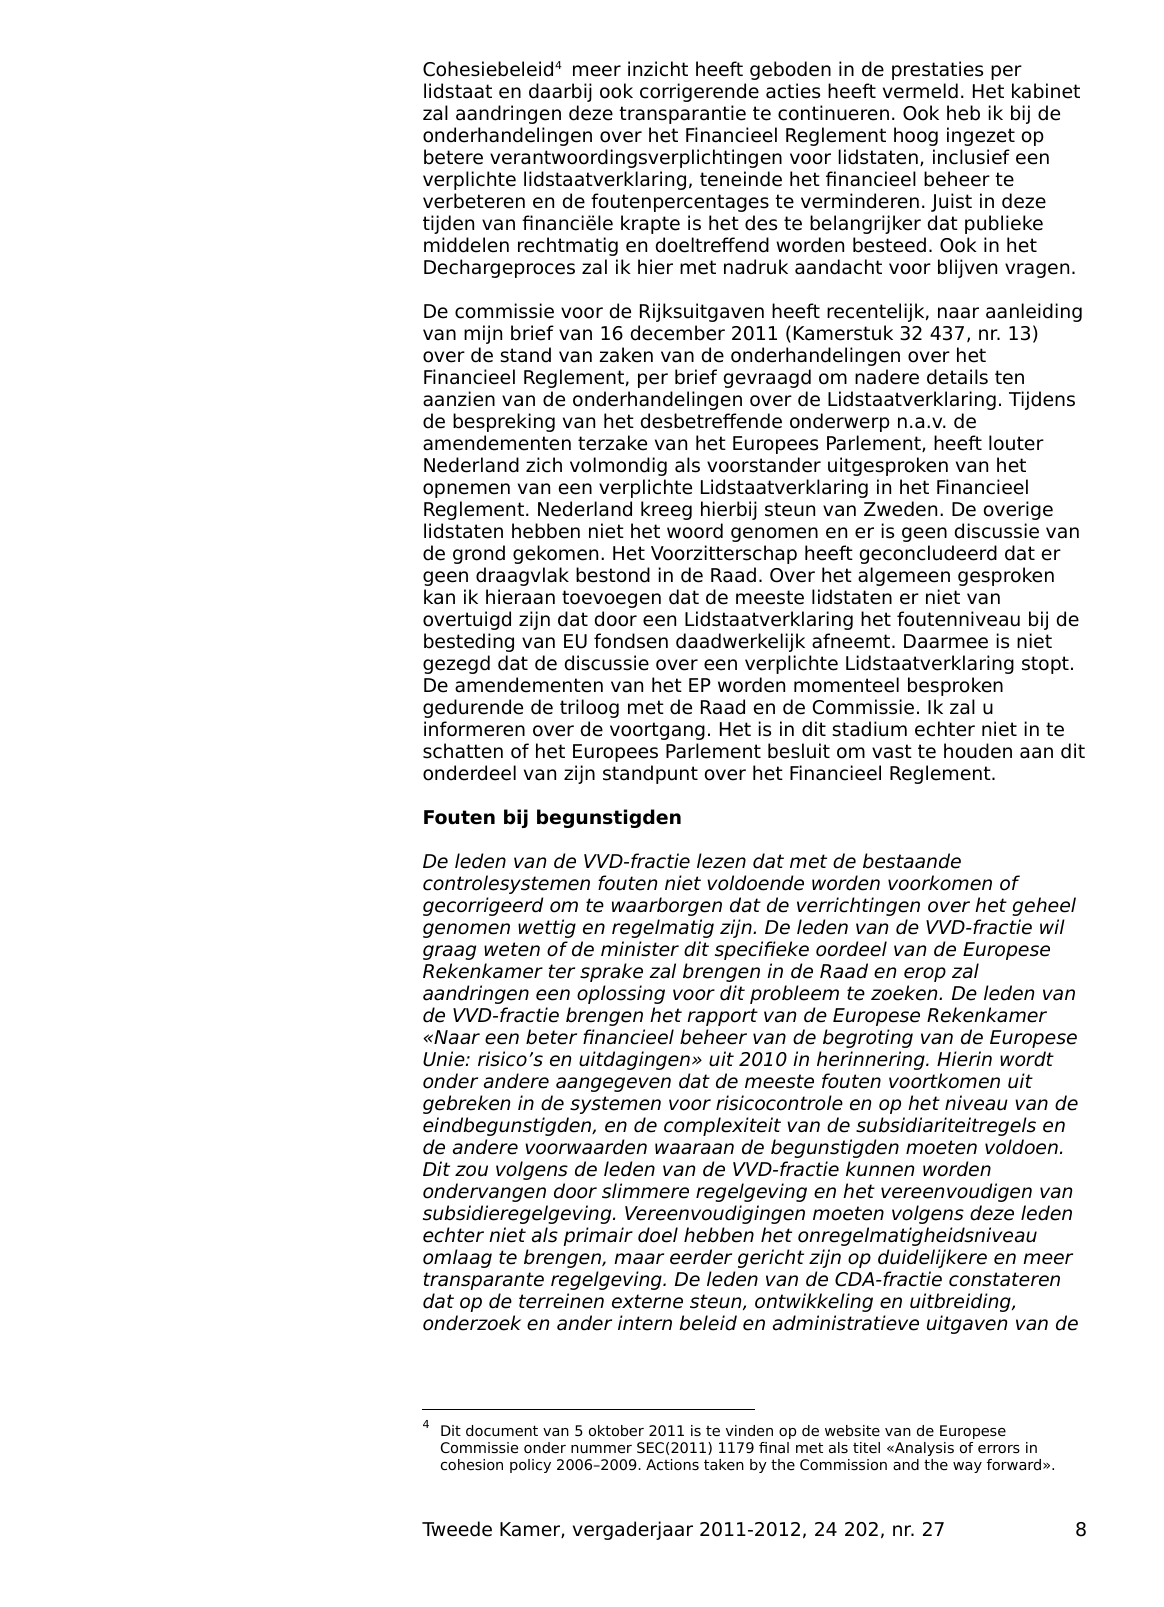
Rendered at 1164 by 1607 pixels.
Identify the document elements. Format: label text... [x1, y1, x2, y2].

text De commissie voor de Rijksuitgaven heeft recentelijk, naar aanleiding van mijn brief van 16 december 2011 (Kamerstuk 32 437, nr. 13) over de stand van zaken van de onderhandelingen over het Financieel Reglement, per brief gevraagd om nadere details ten aanzien van de onderhandelingen over de Lidstaatverklaring. Tijdens de bespreking van het desbetreffende onderwerp n.a.v. de amendementen terzake van het Europees Parlement, heeft louter Nederland zich volmondig als voorstander uitgesproken van het opnemen van een verplichte Lidstaatverklaring in het Financieel Reglement. Nederland kreeg hierbij steun van Zweden. De overige lidstaten hebben niet het woord genomen en er is geen discussie van de grond gekomen. Het Voorzitterschap heeft geconcludeerd dat er geen draagvlak bestond in de Raad. Over het algemeen gesproken kan ik hieraan toevoegen dat de meeste lidstaten er niet van overtuigd zijn dat door een Lidstaatverklaring het foutenniveau bij de besteding van EU fondsen daadwerkelijk afneemt. Daarmee is niet gezegd dat de discussie over een verplichte Lidstaatverklaring stopt. De amendementen van het EP worden momenteel besproken gedurende de triloog met de Raad en de Commissie. Ik zal u informeren over de voortgang. Het is in dit stadium echter niet in te schatten of het Europees Parlement besluit om vast te houden aan dit onderdeel van zijn standpunt over het Financieel Reglement. [422, 301, 1087, 784]
text Cohesiebeleid meer inzicht heeft geboden in de prestaties per lidstaat en daarbij ook corrigerende acties heeft vermeld. Het kabinet zal aandringen deze transparantie te continueren. Ook heb ik bij de onderhandelingen over het Financieel Reglement hoog ingezet op betere verantwoordingsverplichtingen voor lidstaten, inclusief een verplichte lidstaatverklaring, teneinde het financieel beheer te verbeteren en de foutenpercentages te verminderen. Juist in deze tijden van financiële krapte is het des te belangrijker dat publieke middelen rechtmatig en doeltreffend worden besteed. Ook in het Dechargeproces zal ik hier met nadruk aandacht voor blijven vragen. [422, 59, 1087, 279]
text De leden van de VVD-fractie lezen dat met de bestaande controlesystemen fouten niet voldoende worden voorkomen of gecorrigeerd om te waarborgen dat de verrichtingen over het geheel genomen wettig en regelmatig zijn. De leden van de VVD-fractie wil graag weten of de minister dit specifieke oordeel van de Europese Rekenkamer ter sprake zal brengen in de Raad en erop zal aandringen een oplossing voor dit probleem te zoeken. De leden van de VVD-fractie brengen het rapport van de Europese Rekenkamer «Naar een beter financieel beheer van de begroting van de Europese Unie: risico’s en uitdagingen» uit 2010 in herinnering. Hierin wordt onder andere aangegeven dat de meeste fouten voortkomen uit gebreken in de systemen voor risicocontrole en op het niveau van de eindbegunstigden, en de complexiteit van de subsidiariteitregels en de andere voorwaarden waaraan de begunstigden moeten voldoen. Dit zou volgens de leden van de VVD-fractie kunnen worden ondervangen door slimmere regelgeving en het vereenvoudigen van subsidieregelgeving. Vereenvoudigingen moeten volgens deze leden echter niet als primair doel hebben het onregelmatigheidsniveau omlaag te brengen, maar eerder gericht zijn op duidelijkere en meer transparante regelgeving. De leden van de CDA-fractie constateren dat op de terreinen externe steun, ontwikkeling en uitbreiding, onderzoek en ander intern beleid en administratieve uitgaven van de [422, 851, 1087, 1334]
text Dit document van 5 oktober 2011 is te vinden op de website van de Europese Commissie onder nummer SEC(2011) 1179 final met als titel «Analysis of errors in cohesion policy 2006–2009. Actions taken by the Commission and the way forward». [422, 1418, 1087, 1474]
subtitle Fouten bij begunstigden [422, 807, 1087, 829]
